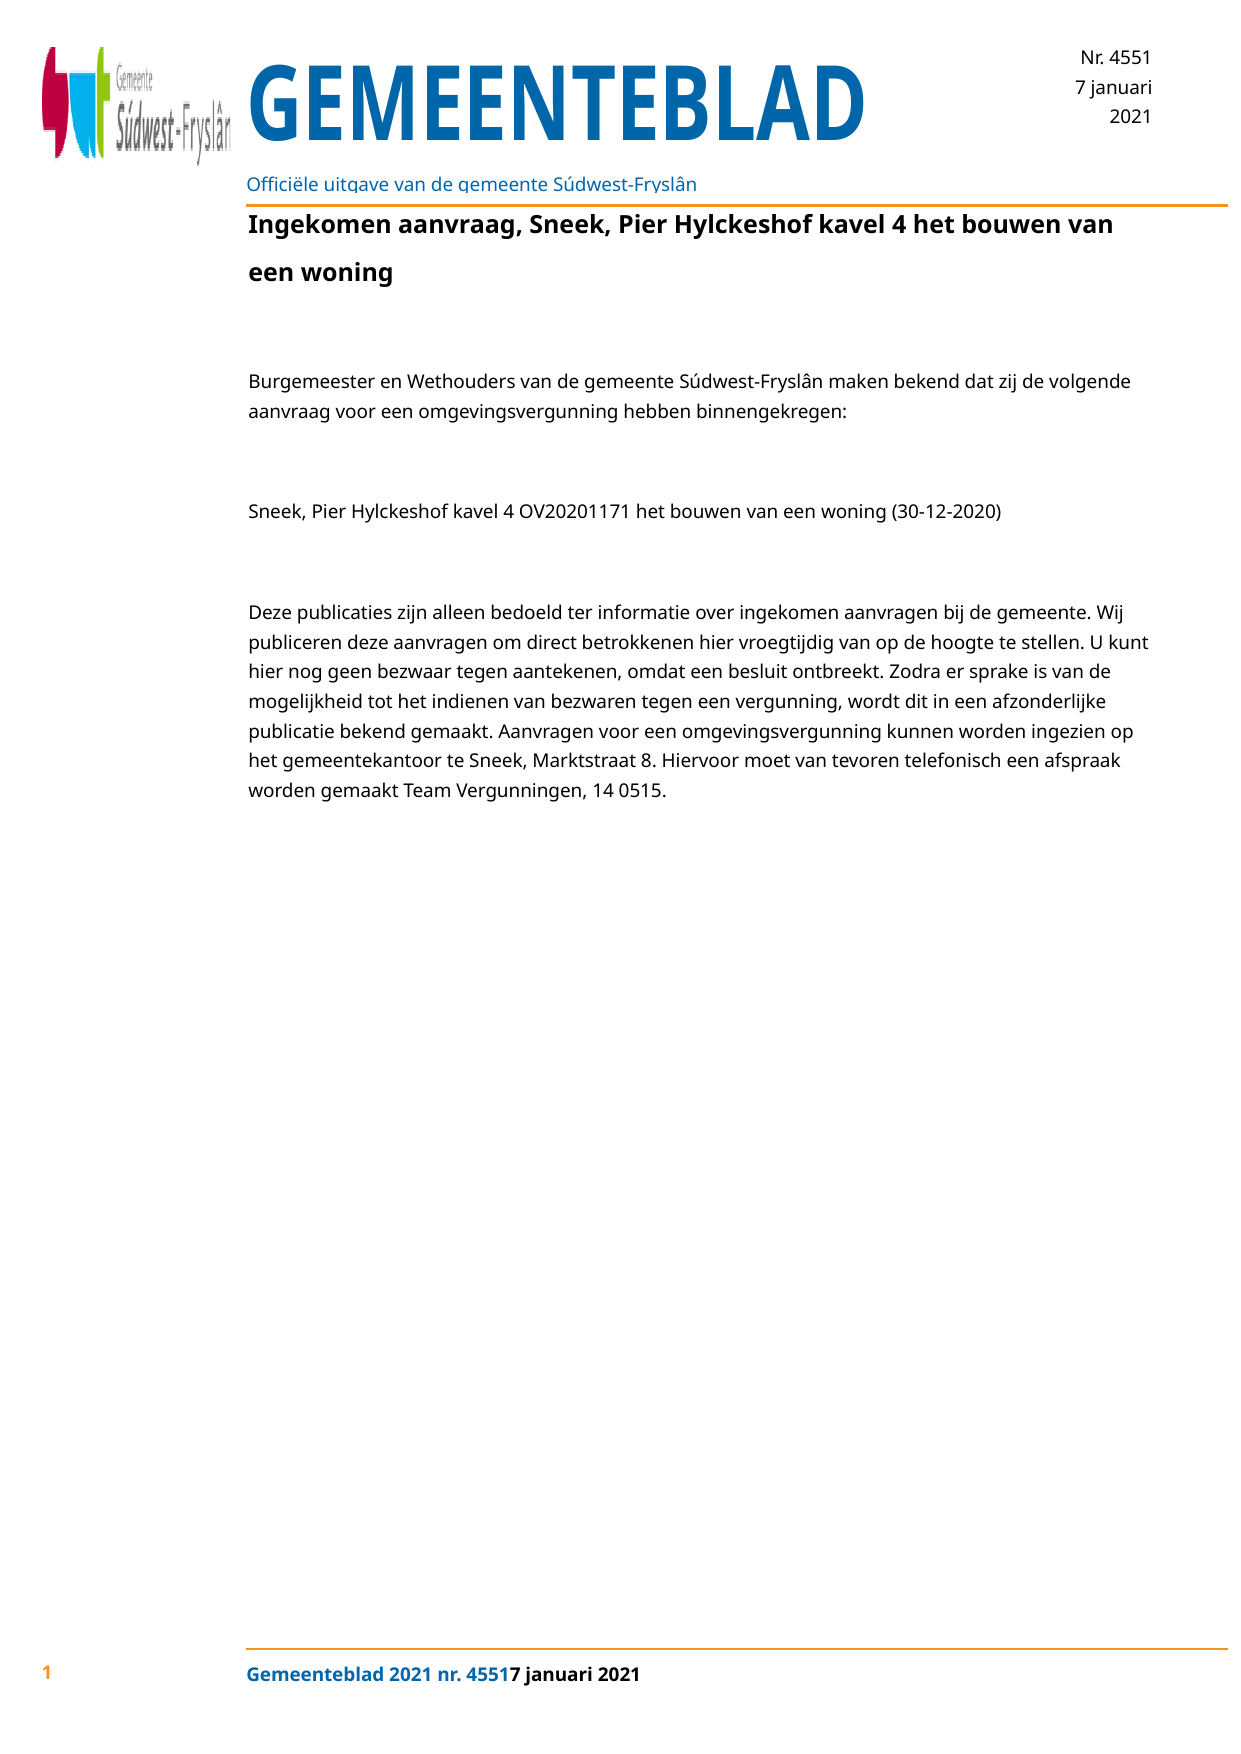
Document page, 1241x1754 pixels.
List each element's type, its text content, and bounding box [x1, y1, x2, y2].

text Deze publicaties zijn alleen bedoeld ter informatie over ingekomen aanvragen bij de gemeente. Wij publiceren deze aanvragen om direct betrokkenen hier vroegtijdig van op de hoogte te stellen. U kunt hier nog geen bezwaar tegen aantekenen, omdat een besluit ontbreekt. Zodra er sprake is van de mogelijkheid tot het indienen van bezwaren tegen een vergunning, wordt dit in een afzonderlijke publicatie bekend gemaakt. Aanvragen voor een omgevingsvergunning kunnen worden ingezien op het gemeentekantoor te Sneek, Marktstraat 8. Hiervoor moet van tevoren telefonisch een afspraak worden gemaakt Team Vergunningen, 14 0515. [248, 599, 1152, 803]
picture [41, 47, 231, 172]
text Sneek, Pier Hylckeshof kavel 4 OV20201171 het bouwen van een woning (30-12-2020) [248, 499, 1152, 524]
text Burgemeester en Wethouders van de gemeente Súdwest-Fryslân maken bekend dat zij de volgende aanvraag voor een omgevingsvergunning hebben binnengekregen: [248, 368, 1152, 424]
text Ingekomen aanvraag, Sneek, Pier Hylckeshof kavel 4 het bouwen van een woning [248, 207, 1152, 288]
